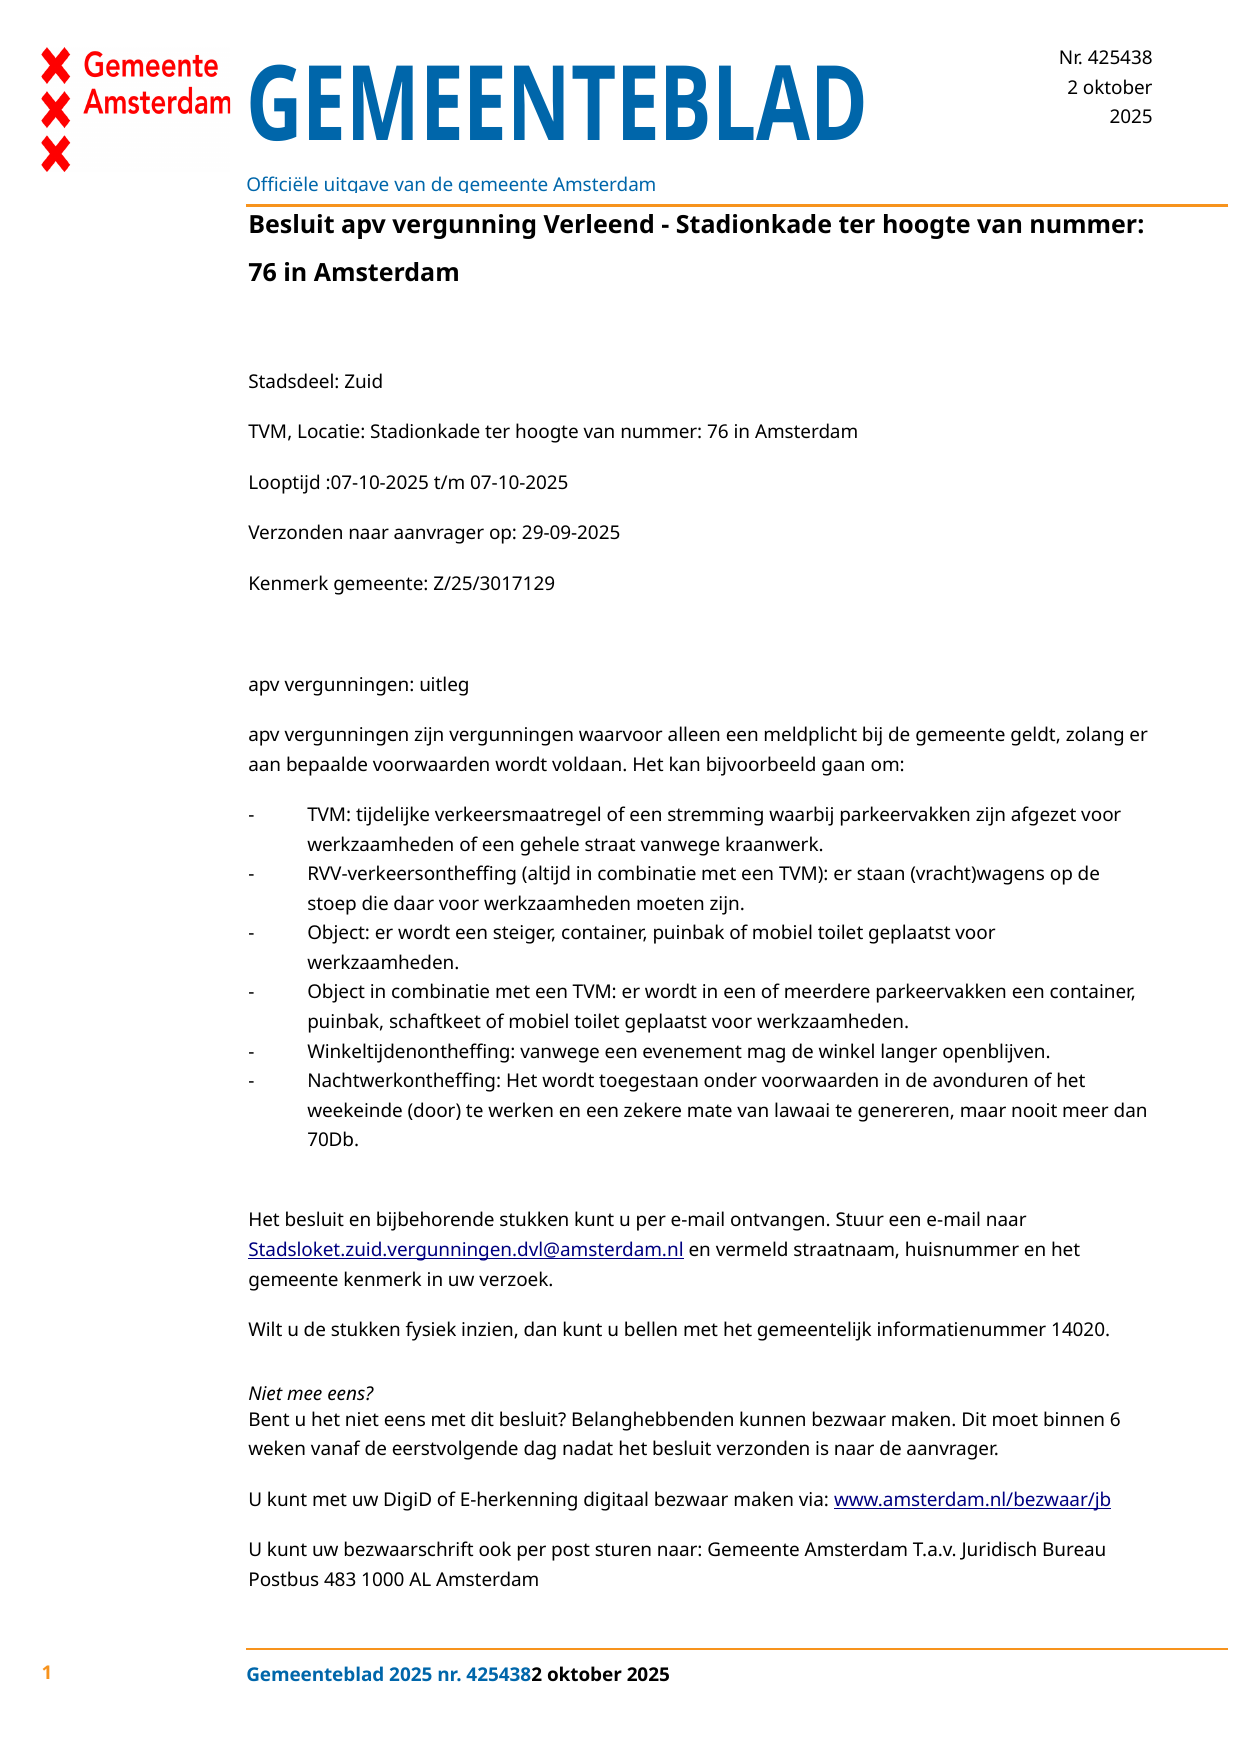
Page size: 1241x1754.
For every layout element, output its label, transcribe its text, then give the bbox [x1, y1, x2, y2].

text Stadsdeel: Zuid [248, 368, 1152, 394]
list TVM: tijdelijke verkeersmaatregel of een stremming waarbij parkeervakken zijn afgezet voor werkzaamheden of een gehele straat vanwege kraanwerk. [248, 801, 1152, 857]
text Kenmerk gemeente: Z/25/3017129 [248, 570, 1152, 596]
text apv vergunningen: uitleg [248, 671, 1152, 697]
list Winkeltijdenontheffing: vanwege een evenement mag de winkel langer openblijven. [248, 1038, 1152, 1064]
text Wilt u de stukken fysiek inzien, dan kunt u bellen met het gemeentelijk informatienummer 14020. [248, 1316, 1152, 1342]
list Object: er wordt een steiger, container, puinbak of mobiel toilet geplaatst voor werkzaamheden. [248, 919, 1152, 975]
text Bent u het niet eens met dit besluit? Belanghebbenden kunnen bezwaar maken. Dit moet binnen 6 weken vanaf de eerstvolgende dag nadat het besluit verzonden is naar de aanvrager. [248, 1406, 1152, 1461]
text Looptijd :07-10-2025 t/m 07-10-2025 [248, 469, 1152, 495]
picture [41, 47, 231, 172]
text apv vergunningen zijn vergunningen waarvoor alleen een meldplicht bij de gemeente geldt, zolang er aan bepaalde voorwaarden wordt voldaan. Het kan bijvoorbeeld gaan om: [248, 721, 1152, 777]
text U kunt uw bezwaarschrift ook per post sturen naar: Gemeente Amsterdam T.a.v. Juridisch Bureau Postbus 483 1000 AL Amsterdam [248, 1536, 1152, 1592]
text Niet mee eens? [248, 1380, 1152, 1406]
text Het besluit en bijbehorende stukken kunt u per e-mail ontvangen. Stuur een e-mail naar Stadsloket.zuid.vergunningen.dvl@amsterdam.nl en vermeld straatnaam, huisnummer en het gemeente kenmerk in uw verzoek. [248, 1207, 1152, 1292]
text Besluit apv vergunning Verleend - Stadionkade ter hoogte van nummer: 76 in Amsterdam [248, 207, 1152, 288]
text Verzonden naar aanvrager op: 29-09-2025 [248, 519, 1152, 545]
list Object in combinatie met een TVM: er wordt in een of meerdere parkeervakken een container, puinbak, schaftkeet of mobiel toilet geplaatst voor werkzaamheden. [248, 979, 1152, 1034]
text U kunt met uw DigiD of E-herkenning digitaal bezwaar maken via: www.amsterdam.nl/bezwaar/jb [248, 1486, 1152, 1512]
list RVV-verkeersontheffing (altijd in combinatie met een TVM): er staan (vracht)wagens op de stoep die daar voor werkzaamheden moeten zijn. [248, 860, 1152, 916]
list Nachtwerkontheffing: Het wordt toegestaan onder voorwaarden in de avonduren of het weekeinde (door) te werken en een zekere mate van lawaai te genereren, maar nooit meer dan 70Db. [248, 1067, 1152, 1152]
text TVM, Locatie: Stadionkade ter hoogte van nummer: 76 in Amsterdam [248, 419, 1152, 444]
